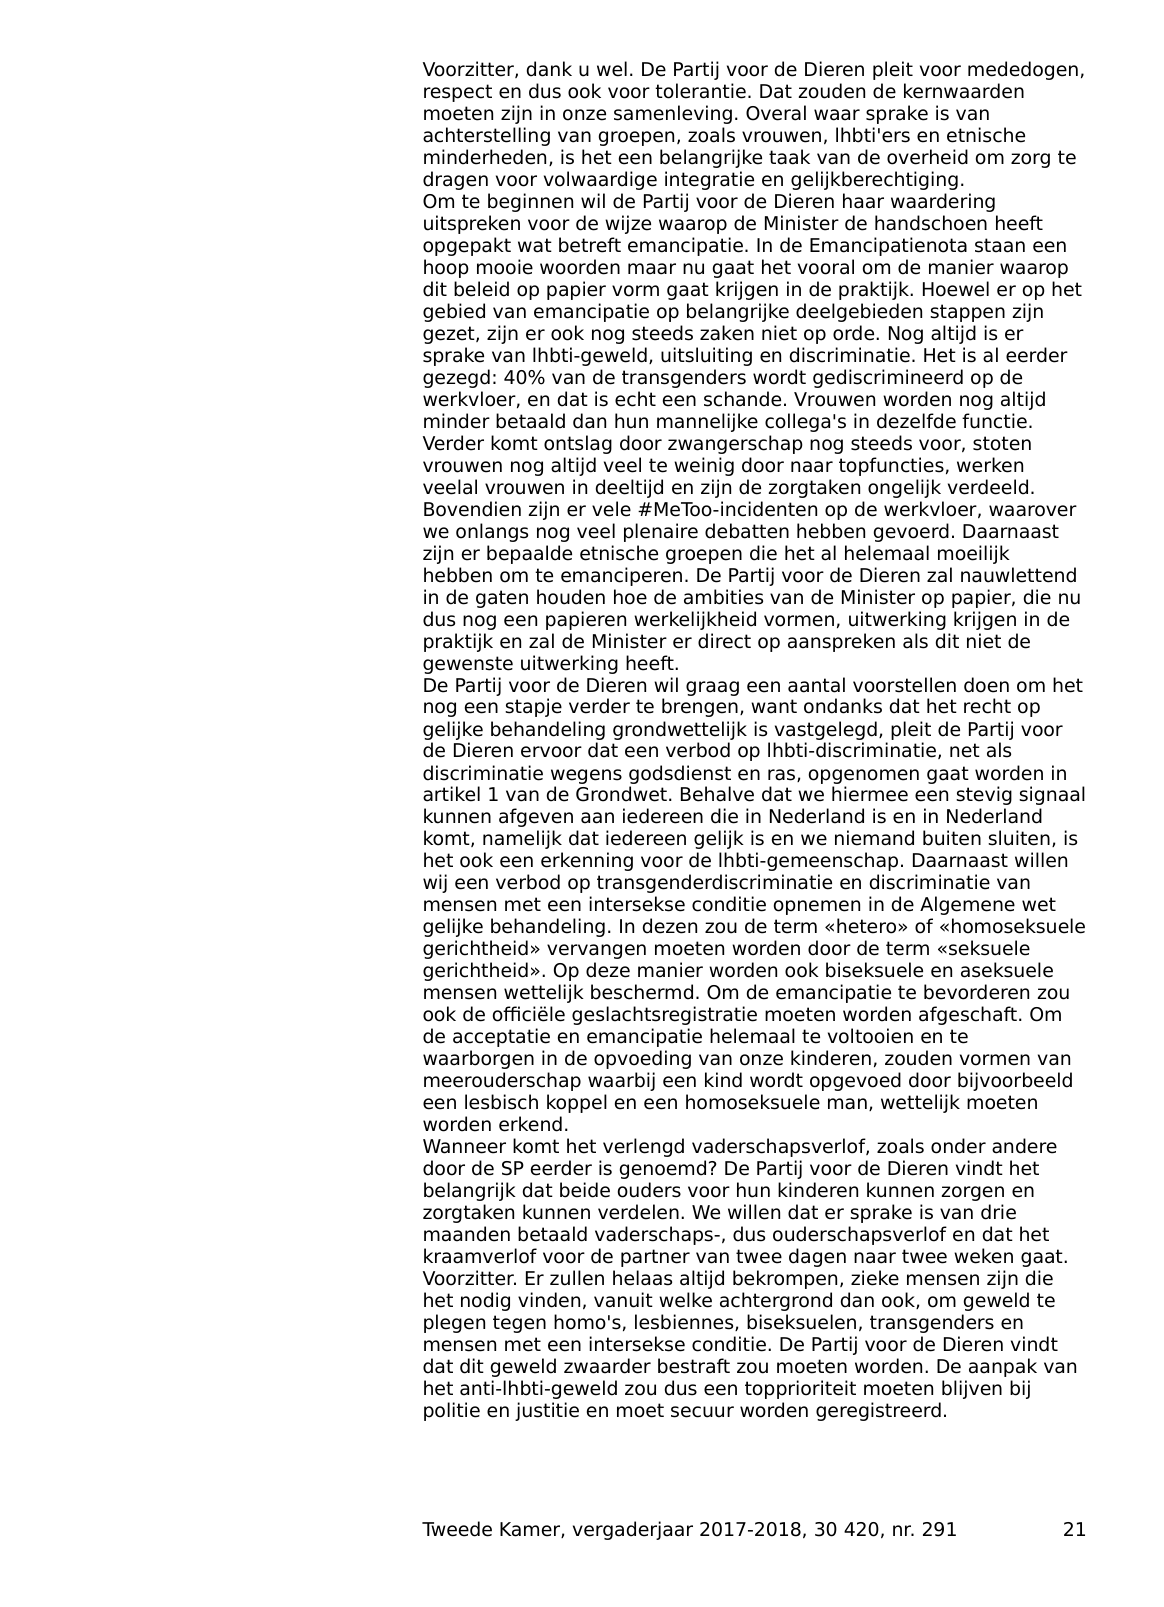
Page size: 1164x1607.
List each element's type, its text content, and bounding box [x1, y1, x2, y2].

text Voorzitter. Er zullen helaas altijd bekrompen, zieke mensen zijn die het nodig vinden, vanuit welke achtergrond dan ook, om geweld te plegen tegen homo's, lesbiennes, biseksuelen, transgenders en mensen met een intersekse conditie. De Partij voor de Dieren vindt dat dit geweld zwaarder bestraft zou moeten worden. De aanpak van het anti-lhbti-geweld zou dus een topprioriteit moeten blijven bij politie en justitie en moet secuur worden geregistreerd. [422, 1268, 1087, 1422]
text Voorzitter, dank u wel. De Partij voor de Dieren pleit voor mededogen, respect en dus ook voor tolerantie. Dat zouden de kernwaarden moeten zijn in onze samenleving. Overal waar sprake is van achterstelling van groepen, zoals vrouwen, lhbti'ers en etnische minderheden, is het een belangrijke taak van de overheid om zorg te dragen voor volwaardige integratie en gelijkberechtiging. [422, 59, 1087, 191]
text Wanneer komt het verlengd vaderschapsverlof, zoals onder andere door de SP eerder is genoemd? De Partij voor de Dieren vindt het belangrijk dat beide ouders voor hun kinderen kunnen zorgen en zorgtaken kunnen verdelen. We willen dat er sprake is van drie maanden betaald vaderschaps-, dus ouderschapsverlof en dat het kraamverlof voor de partner van twee dagen naar twee weken gaat. [422, 1136, 1087, 1268]
text Om te beginnen wil de Partij voor de Dieren haar waardering uitspreken voor de wijze waarop de Minister de handschoen heeft opgepakt wat betreft emancipatie. In de Emancipatienota staan een hoop mooie woorden maar nu gaat het vooral om de manier waarop dit beleid op papier vorm gaat krijgen in de praktijk. Hoewel er op het gebied van emancipatie op belangrijke deelgebieden stappen zijn gezet, zijn er ook nog steeds zaken niet op orde. Nog altijd is er sprake van lhbti-geweld, uitsluiting en discriminatie. Het is al eerder gezegd: 40% van de transgenders wordt gediscrimineerd op de werkvloer, en dat is echt een schande. Vrouwen worden nog altijd minder betaald dan hun mannelijke collega's in dezelfde functie. Verder komt ontslag door zwangerschap nog steeds voor, stoten vrouwen nog altijd veel te weinig door naar topfuncties, werken veelal vrouwen in deeltijd en zijn de zorgtaken ongelijk verdeeld. Bovendien zijn er vele #MeToo-incidenten op de werkvloer, waarover we onlangs nog veel plenaire debatten hebben gevoerd. Daarnaast zijn er bepaalde etnische groepen die het al helemaal moeilijk hebben om te emanciperen. De Partij voor de Dieren zal nauwlettend in de gaten houden hoe de ambities van de Minister op papier, die nu dus nog een papieren werkelijkheid vormen, uitwerking krijgen in de praktijk en zal de Minister er direct op aanspreken als dit niet de gewenste uitwerking heeft. [422, 191, 1087, 674]
text De Partij voor de Dieren wil graag een aantal voorstellen doen om het nog een stapje verder te brengen, want ondanks dat het recht op gelijke behandeling grondwettelijk is vastgelegd, pleit de Partij voor de Dieren ervoor dat een verbod op lhbti-discriminatie, net als discriminatie wegens godsdienst en ras, opgenomen gaat worden in artikel 1 van de Grondwet. Behalve dat we hiermee een stevig signaal kunnen afgeven aan iedereen die in Nederland is en in Nederland komt, namelijk dat iedereen gelijk is en we niemand buiten sluiten, is het ook een erkenning voor de lhbti-gemeenschap. Daarnaast willen wij een verbod op transgenderdiscriminatie en discriminatie van mensen met een intersekse conditie opnemen in de Algemene wet gelijke behandeling. In dezen zou de term «hetero» of «homoseksuele gerichtheid» vervangen moeten worden door de term «seksuele gerichtheid». Op deze manier worden ook biseksuele en aseksuele mensen wettelijk beschermd. Om de emancipatie te bevorderen zou ook de officiële geslachtsregistratie moeten worden afgeschaft. Om de acceptatie en emancipatie helemaal te voltooien en te waarborgen in de opvoeding van onze kinderen, zouden vormen van meerouderschap waarbij een kind wordt opgevoed door bijvoorbeeld een lesbisch koppel en een homoseksuele man, wettelijk moeten worden erkend. [422, 674, 1087, 1136]
